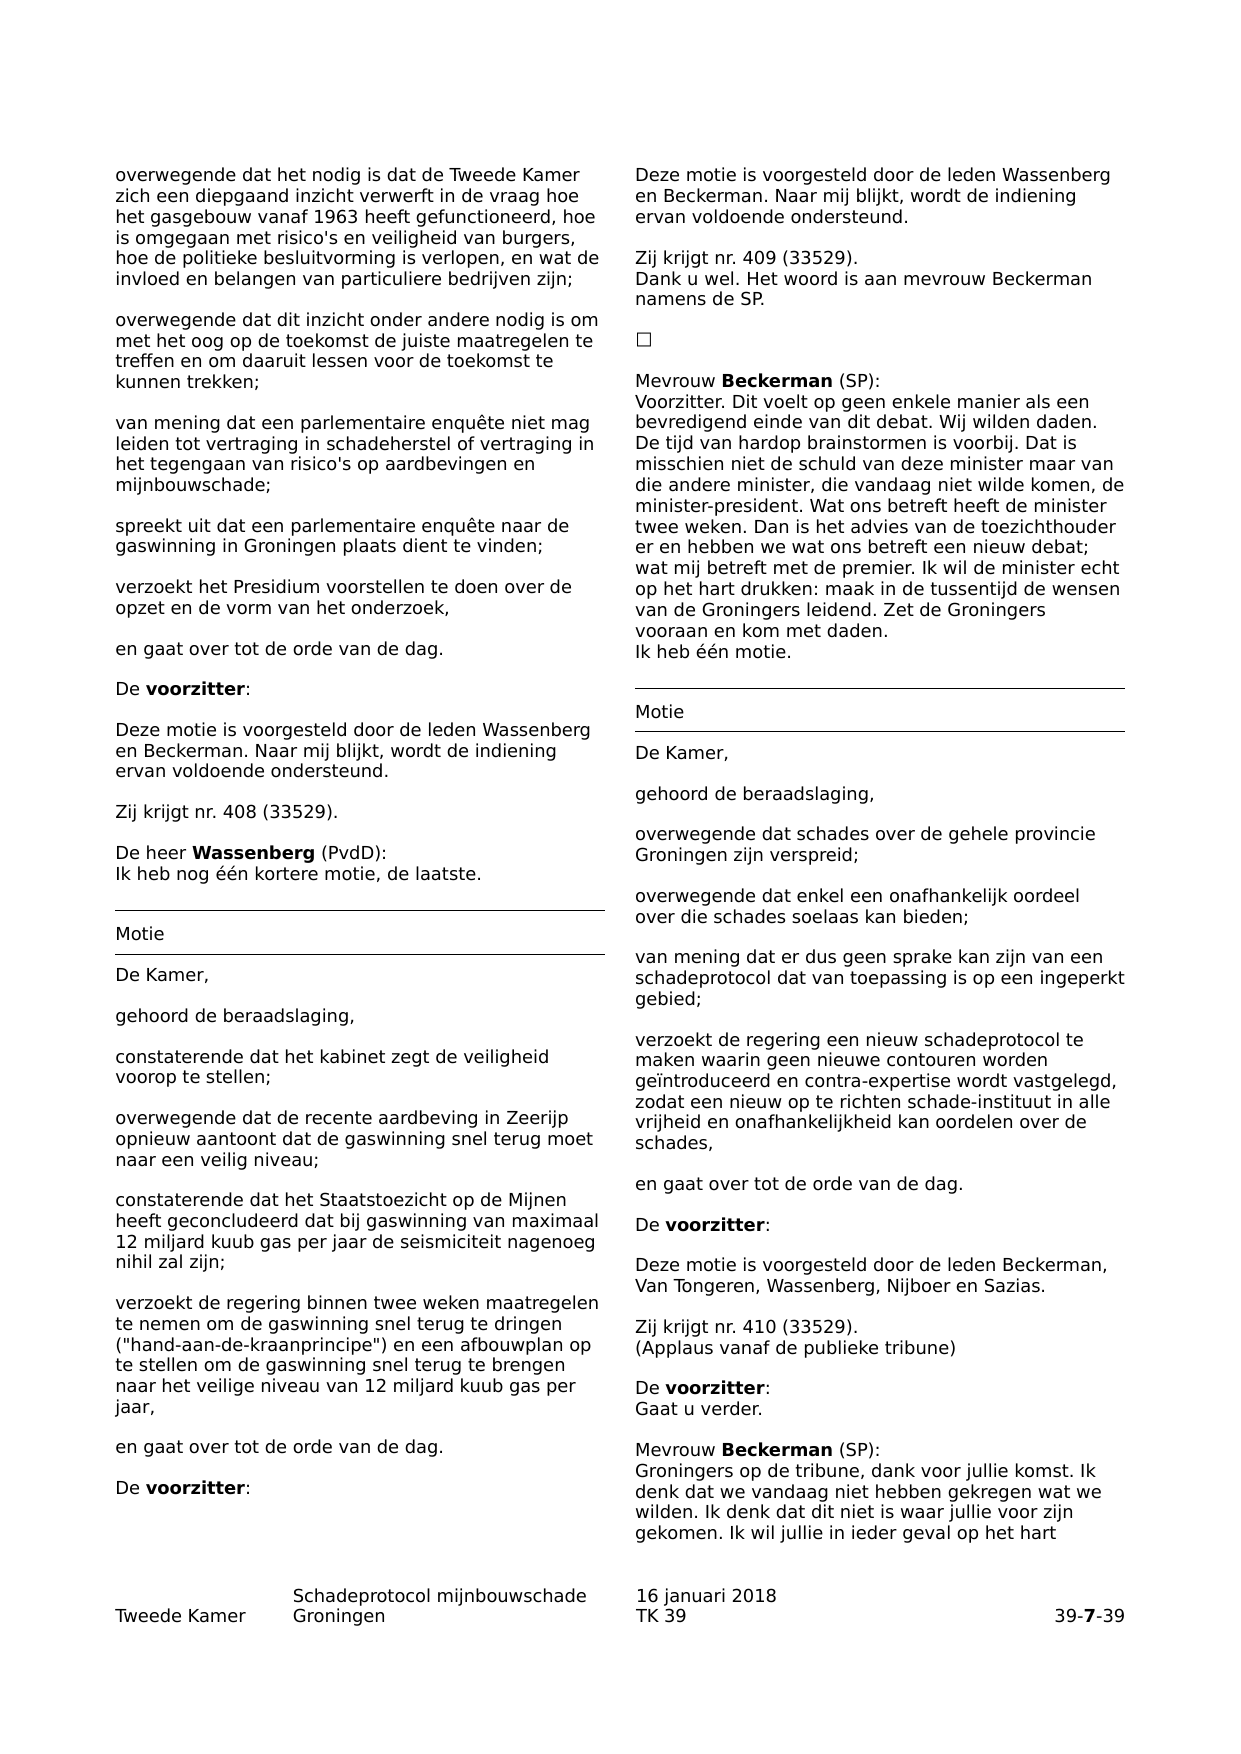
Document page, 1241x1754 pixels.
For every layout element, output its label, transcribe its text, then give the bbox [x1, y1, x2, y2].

text verzoekt het Presidium voorstellen te doen over de opzet en de vorm van het onderzoek, [115, 577, 605, 618]
text Zij krijgt nr. 410 (33529). [635, 1317, 1125, 1337]
text Deze motie is voorgesteld door de leden Beckerman, Van Tongeren, Wassenberg, Nijboer en Sazias. [635, 1255, 1125, 1297]
text Motie [115, 924, 605, 945]
text en gaat over tot de orde van de dag. [115, 1437, 605, 1458]
text spreekt uit dat een parlementaire enquête naar de gaswinning in Groningen plaats dient te vinden; [115, 516, 605, 557]
text Ik heb één motie. [635, 641, 1125, 662]
text en gaat over tot de orde van de dag. [635, 1174, 1125, 1194]
text van mening dat een parlementaire enquête niet mag leiden tot vertraging in schadeherstel of vertraging in het tegengaan van risico's op aardbevingen en mijnbouwschade; [115, 413, 605, 496]
text gehoord de beraadslaging, [635, 783, 1125, 804]
text Ik heb nog één kortere motie, de laatste. [115, 863, 605, 884]
text Deze motie is voorgesteld door de leden Wassenberg en Beckerman. Naar mij blijkt, wordt de indiening ervan voldoende ondersteund. [635, 165, 1125, 227]
text Groningers op de tribune, dank voor jullie komst. Ik denk dat we vandaag niet hebben gekregen wat we wilden. Ik denk dat dit niet is waar jullie voor zijn gekomen. Ik wil jullie in ieder geval op het hart [635, 1461, 1125, 1544]
text Motie [635, 702, 1125, 723]
text ⬜ [635, 330, 1125, 351]
text overwegende dat schades over de gehele provincie Groningen zijn verspreid; [635, 824, 1125, 866]
text De heer Wassenberg (PvdD): [115, 843, 605, 863]
text overwegende dat enkel een onafhankelijk oordeel over die schades soelaas kan bieden; [635, 886, 1125, 927]
text (Applaus vanaf de publieke tribune) [635, 1337, 1125, 1358]
text overwegende dat het nodig is dat de Tweede Kamer zich een diepgaand inzicht verwerft in de vraag hoe het gasgebouw vanaf 1963 heeft gefunctioneerd, hoe is omgegaan met risico's en veiligheid van burgers, hoe de politieke besluitvorming is verlopen, en wat de invloed en belangen van particuliere bedrijven zijn; [115, 165, 605, 290]
text De voorzitter: [115, 1478, 605, 1499]
text Zij krijgt nr. 409 (33529). [635, 247, 1125, 268]
text De Kamer, [635, 743, 1125, 763]
text De voorzitter: [115, 679, 605, 700]
text Dank u wel. Het woord is aan mevrouw Beckerman namens de SP. [635, 268, 1125, 310]
text verzoekt de regering een nieuw schadeprotocol te maken waarin geen nieuwe contouren worden geïntroduceerd en contra-expertise wordt vastgelegd, zodat een nieuw op te richten schade-instituut in alle vrijheid en onafhankelijkheid kan oordelen over de schades, [635, 1029, 1125, 1154]
text overwegende dat de recente aardbeving in Zeerijp opnieuw aantoont dat de gaswinning snel terug moet naar een veilig niveau; [115, 1108, 605, 1170]
text gehoord de beraadslaging, [115, 1006, 605, 1026]
text verzoekt de regering binnen twee weken maatregelen te nemen om de gaswinning snel terug te dringen ("hand-aan-de-kraanprincipe") en een afbouwplan op te stellen om de gaswinning snel terug te brengen naar het veilige niveau van 12 miljard kuub gas per jaar, [115, 1293, 605, 1417]
text Voorzitter. Dit voelt op geen enkele manier als een bevredigend einde van dit debat. Wij wilden daden. De tijd van hardop brainstormen is voorbij. Dat is misschien niet de schuld van deze minister maar van die andere minister, die vandaag niet wilde komen, de minister-president. Wat ons betreft heeft de minister twee weken. Dan is het advies van de toezichthouder er en hebben we wat ons betreft een nieuw debat; wat mij betreft met de premier. Ik wil de minister echt op het hart drukken: maak in de tussentijd de wensen van de Groningers leidend. Zet de Groningers vooraan en kom met daden. [635, 391, 1125, 641]
text Zij krijgt nr. 408 (33529). [115, 802, 605, 823]
text Mevrouw Beckerman (SP): [635, 1440, 1125, 1461]
text Deze motie is voorgesteld door de leden Wassenberg en Beckerman. Naar mij blijkt, wordt de indiening ervan voldoende ondersteund. [115, 720, 605, 782]
text De voorzitter: [635, 1378, 1125, 1399]
text Gaat u verder. [635, 1399, 1125, 1420]
text constaterende dat het Staatstoezicht op de Mijnen heeft geconcludeerd dat bij gaswinning van maximaal 12 miljard kuub gas per jaar de seismiciteit nagenoeg nihil zal zijn; [115, 1190, 605, 1273]
text overwegende dat dit inzicht onder andere nodig is om met het oog op de toekomst de juiste maatregelen te treffen en om daaruit lessen voor de toekomst te kunnen trekken; [115, 310, 605, 393]
text van mening dat er dus geen sprake kan zijn van een schadeprotocol dat van toepassing is op een ingeperkt gebied; [635, 947, 1125, 1009]
text De Kamer, [115, 965, 605, 986]
text Mevrouw Beckerman (SP): [635, 371, 1125, 391]
text en gaat over tot de orde van de dag. [115, 638, 605, 659]
text De voorzitter: [635, 1214, 1125, 1235]
text constaterende dat het kabinet zegt de veiligheid voorop te stellen; [115, 1046, 605, 1088]
